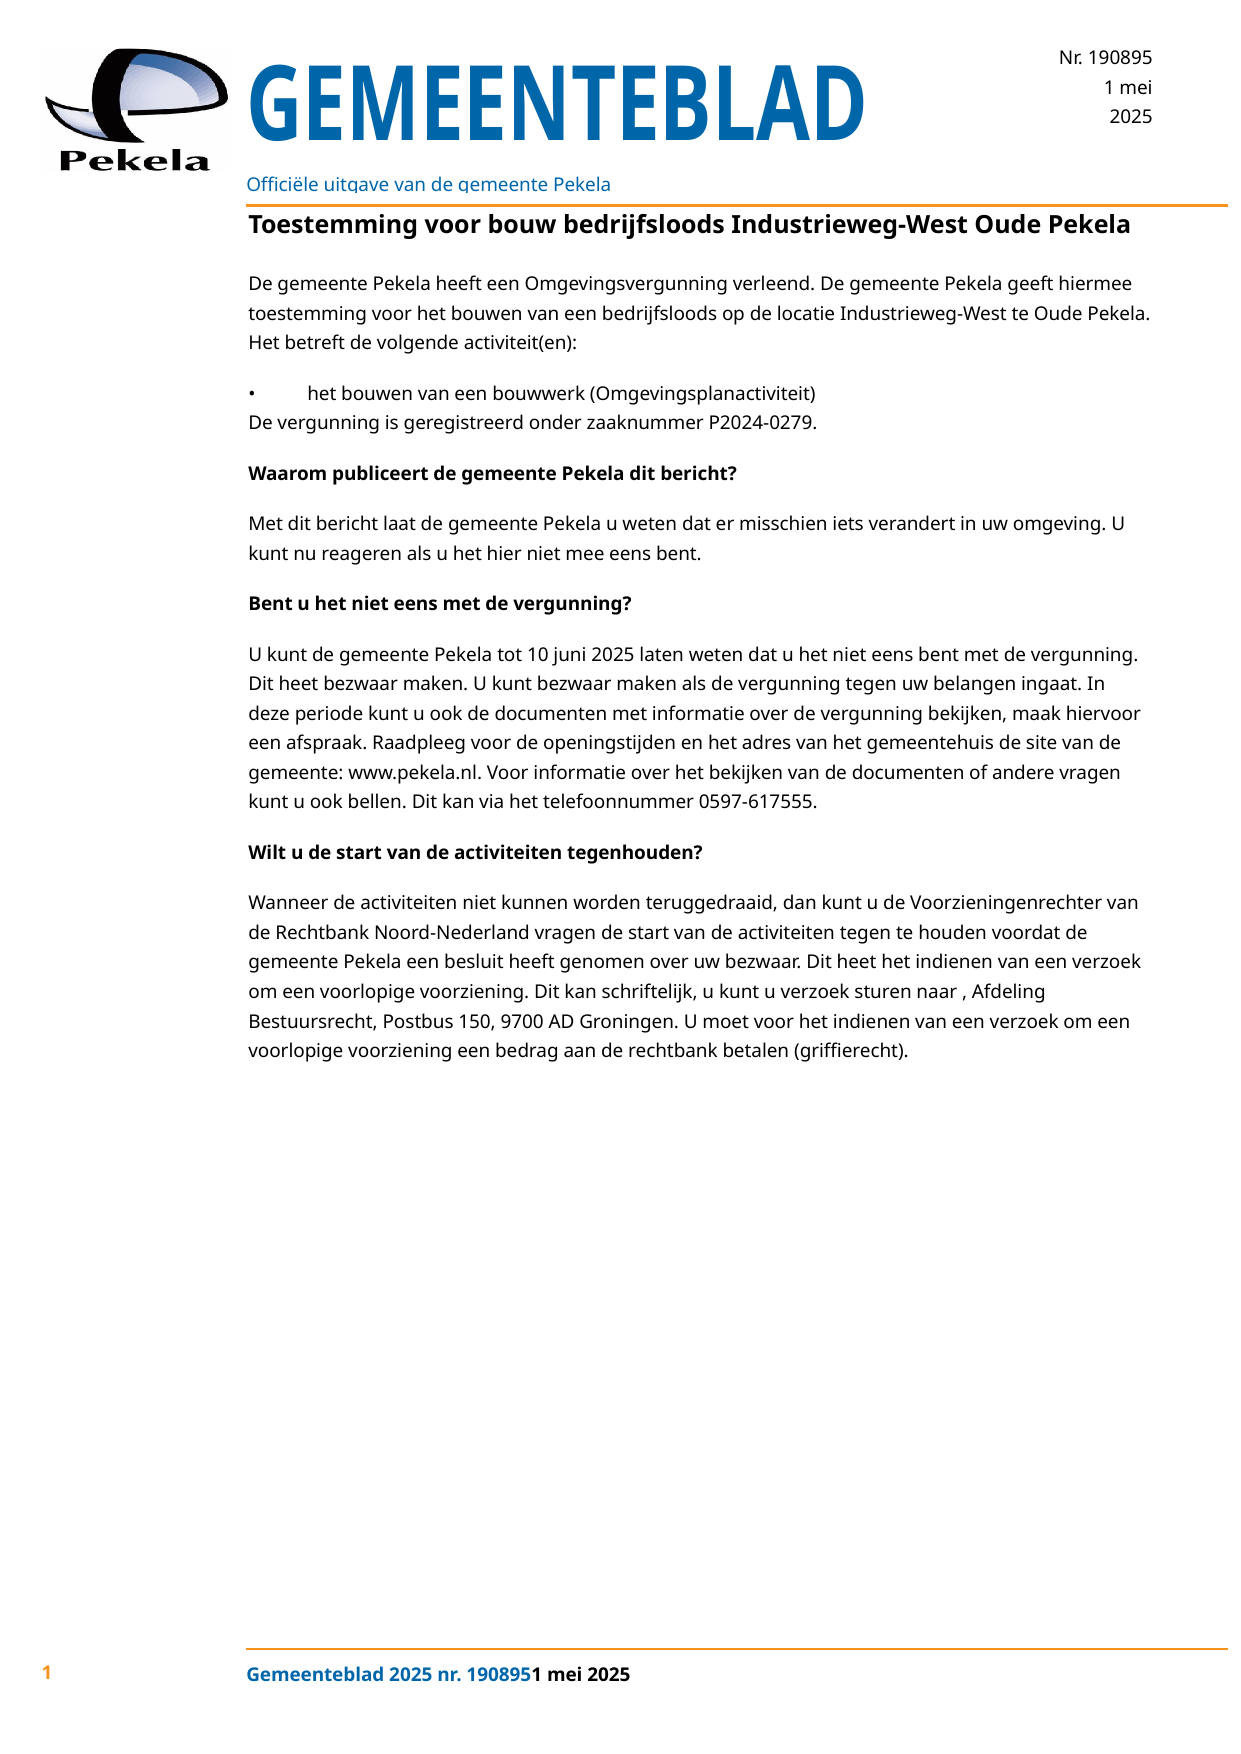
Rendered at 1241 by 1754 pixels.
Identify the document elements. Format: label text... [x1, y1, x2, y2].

picture [41, 47, 231, 172]
list het bouwen van een bouwwerk (Omgevingsplanactiviteit) [248, 380, 1152, 406]
text Met dit bericht laat de gemeente Pekela u weten dat er misschien iets verandert in uw omgeving. U kunt nu reageren als u het hier niet mee eens bent. [248, 510, 1152, 566]
text Waarom publiceert de gemeente Pekela dit bericht? [248, 460, 1152, 486]
text U kunt de gemeente Pekela tot 10 juni 2025 laten weten dat u het niet eens bent met de vergunning. Dit heet bezwaar maken. U kunt bezwaar maken als de vergunning tegen uw belangen ingaat. In deze periode kunt u ook de documenten met informatie over de vergunning bekijken, maak hiervoor een afspraak. Raadpleeg voor de openingstijden en het adres van het gemeentehuis de site van de gemeente: www.pekela.nl. Voor informatie over het bekijken van de documenten of andere vragen kunt u ook bellen. Dit kan via het telefoonnummer 0597-617555. [248, 641, 1152, 814]
text Wanneer de activiteiten niet kunnen worden teruggedraaid, dan kunt u de Voorzieningenrechter van de Rechtbank Noord-Nederland vragen de start van de activiteiten tegen te houden voordat de gemeente Pekela een besluit heeft genomen over uw bezwaar. Dit heet het indienen van een verzoek om een voorlopige voorziening. Dit kan schriftelijk, u kunt u verzoek sturen naar , Afdeling Bestuursrecht, Postbus 150, 9700 AD Groningen. U moet voor het indienen van een verzoek om een voorlopige voorziening een bedrag aan de rechtbank betalen (griffierecht). [248, 889, 1152, 1063]
text De vergunning is geregistreerd onder zaaknummer P2024-0279. [248, 409, 1152, 435]
text Wilt u de start van de activiteiten tegenhouden? [248, 839, 1152, 865]
text Toestemming voor bouw bedrijfsloods Industrieweg-West Oude Pekela [248, 207, 1152, 241]
text Bent u het niet eens met de vergunning? [248, 590, 1152, 616]
text De gemeente Pekela heeft een Omgevingsvergunning verleend. De gemeente Pekela geeft hiermee toestemming voor het bouwen van een bedrijfsloods op de locatie Industrieweg-West te Oude Pekela. Het betreft de volgende activiteit(en): [248, 270, 1152, 355]
